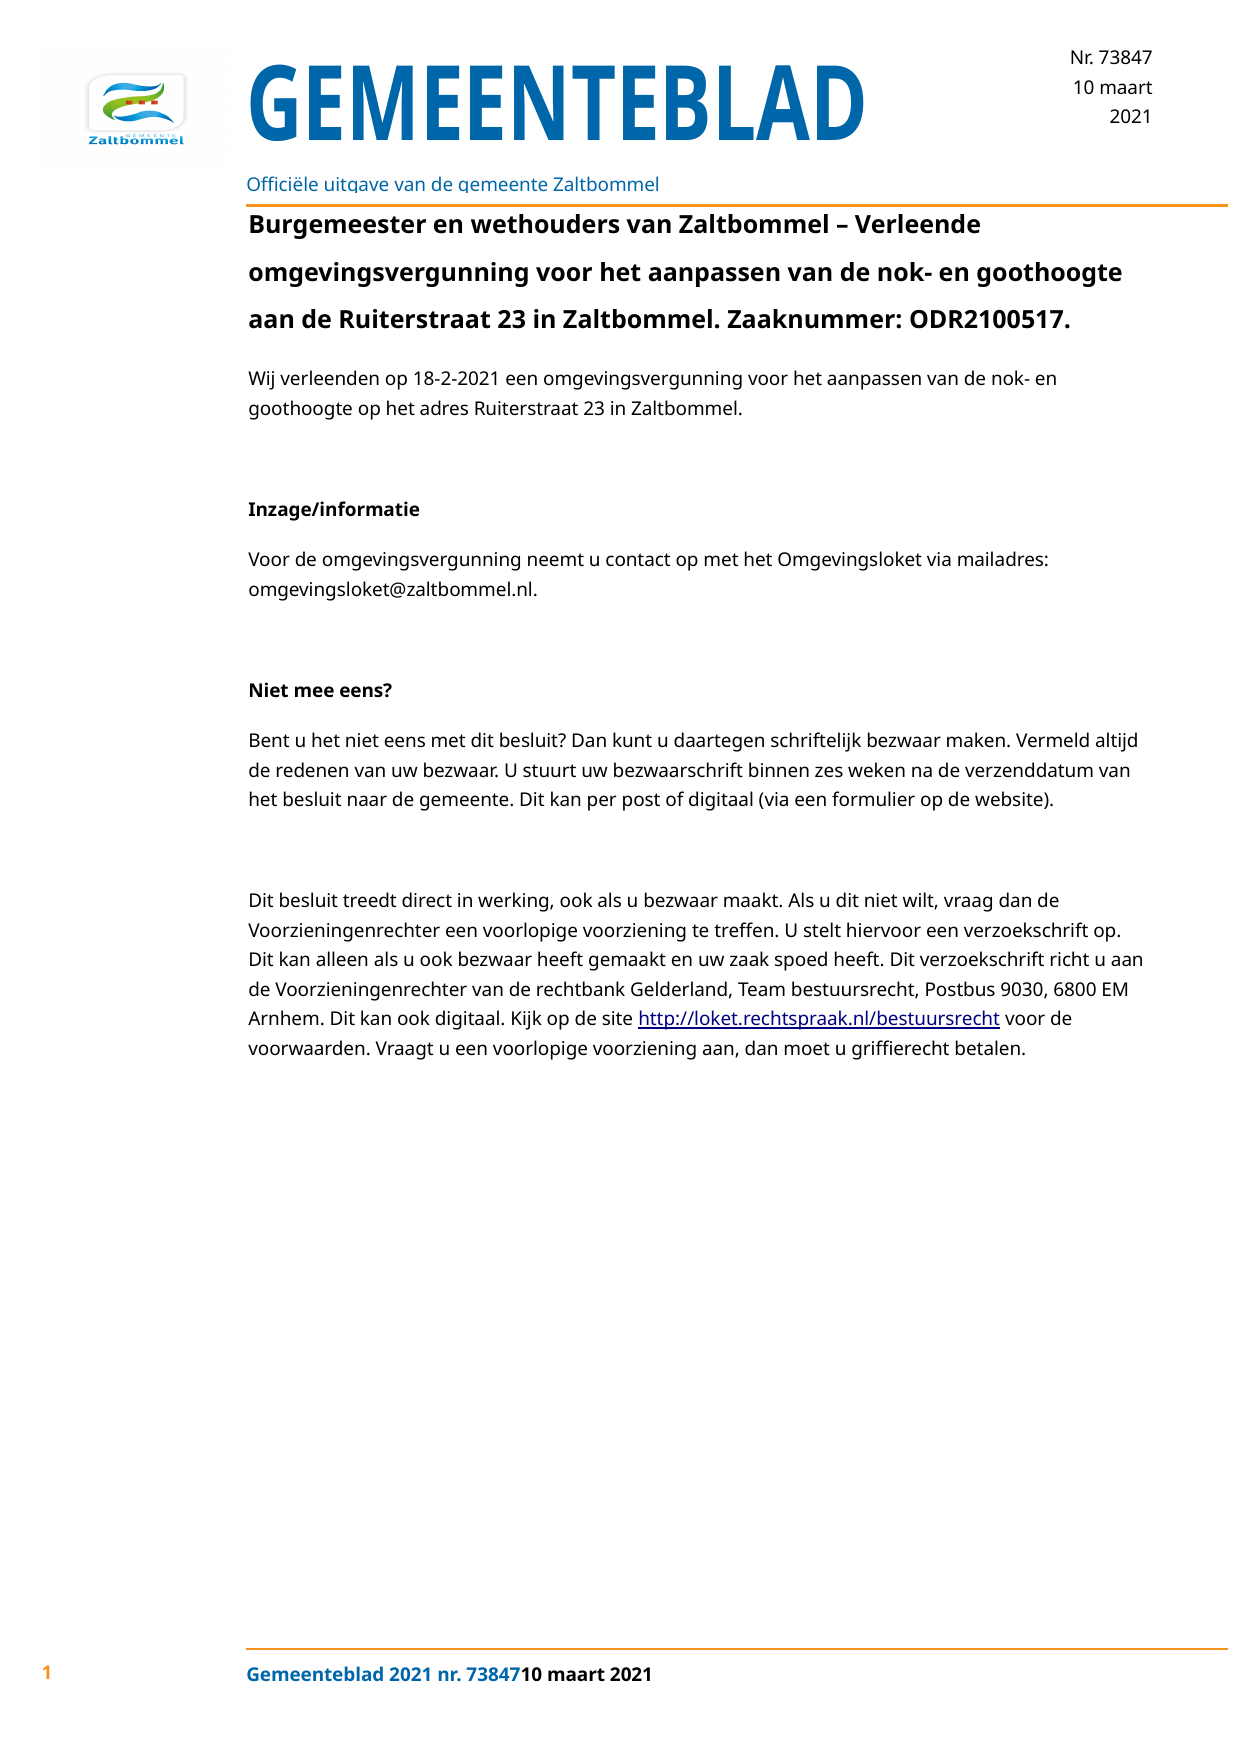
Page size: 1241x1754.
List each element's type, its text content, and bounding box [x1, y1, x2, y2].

text Wij verleenden op 18-2-2021 een omgevingsvergunning voor het aanpassen van de nok- en goothoogte op het adres Ruiterstraat 23 in Zaltbommel. [248, 366, 1152, 421]
text Burgemeester en wethouders van Zaltbommel – Verleende omgevingsvergunning voor het aanpassen van de nok- en goothoogte aan de Ruiterstraat 23 in Zaltbommel. Zaaknummer: ODR2100517. [248, 207, 1152, 336]
picture [41, 47, 231, 172]
text Voor de omgevingsvergunning neemt u contact op met het Omgevingsloket via mailadres: omgevingsloket@zaltbommel.nl. [248, 546, 1152, 602]
text Dit besluit treedt direct in werking, ook als u bezwaar maakt. Als u dit niet wilt, vraag dan de Voorzieningenrechter een voorlopige voorziening te treffen. U stelt hiervoor een verzoekschrift op. Dit kan alleen als u ook bezwaar heeft gemaakt en uw zaak spoed heeft. Dit verzoekschrift richt u aan de Voorzieningenrechter van de rechtbank Gelderland, Team bestuursrecht, Postbus 9030, 6800 EM Arnhem. Dit kan ook digitaal. Kijk op de site http://loket.rechtspraak.nl/bestuursrecht voor de voorwaarden. Vraagt u een voorlopige voorziening aan, dan moet u griffierecht betalen. [248, 887, 1152, 1061]
text Niet mee eens? [248, 677, 1152, 702]
text Inzage/informatie [248, 496, 1152, 522]
text Bent u het niet eens met dit besluit? Dan kunt u daartegen schriftelijk bezwaar maken. Vermeld altijd de redenen van uw bezwaar. U stuurt uw bezwaarschrift binnen zes weken na de verzenddatum van het besluit naar de gemeente. Dit kan per post of digitaal (via een formulier op de website). [248, 727, 1152, 812]
